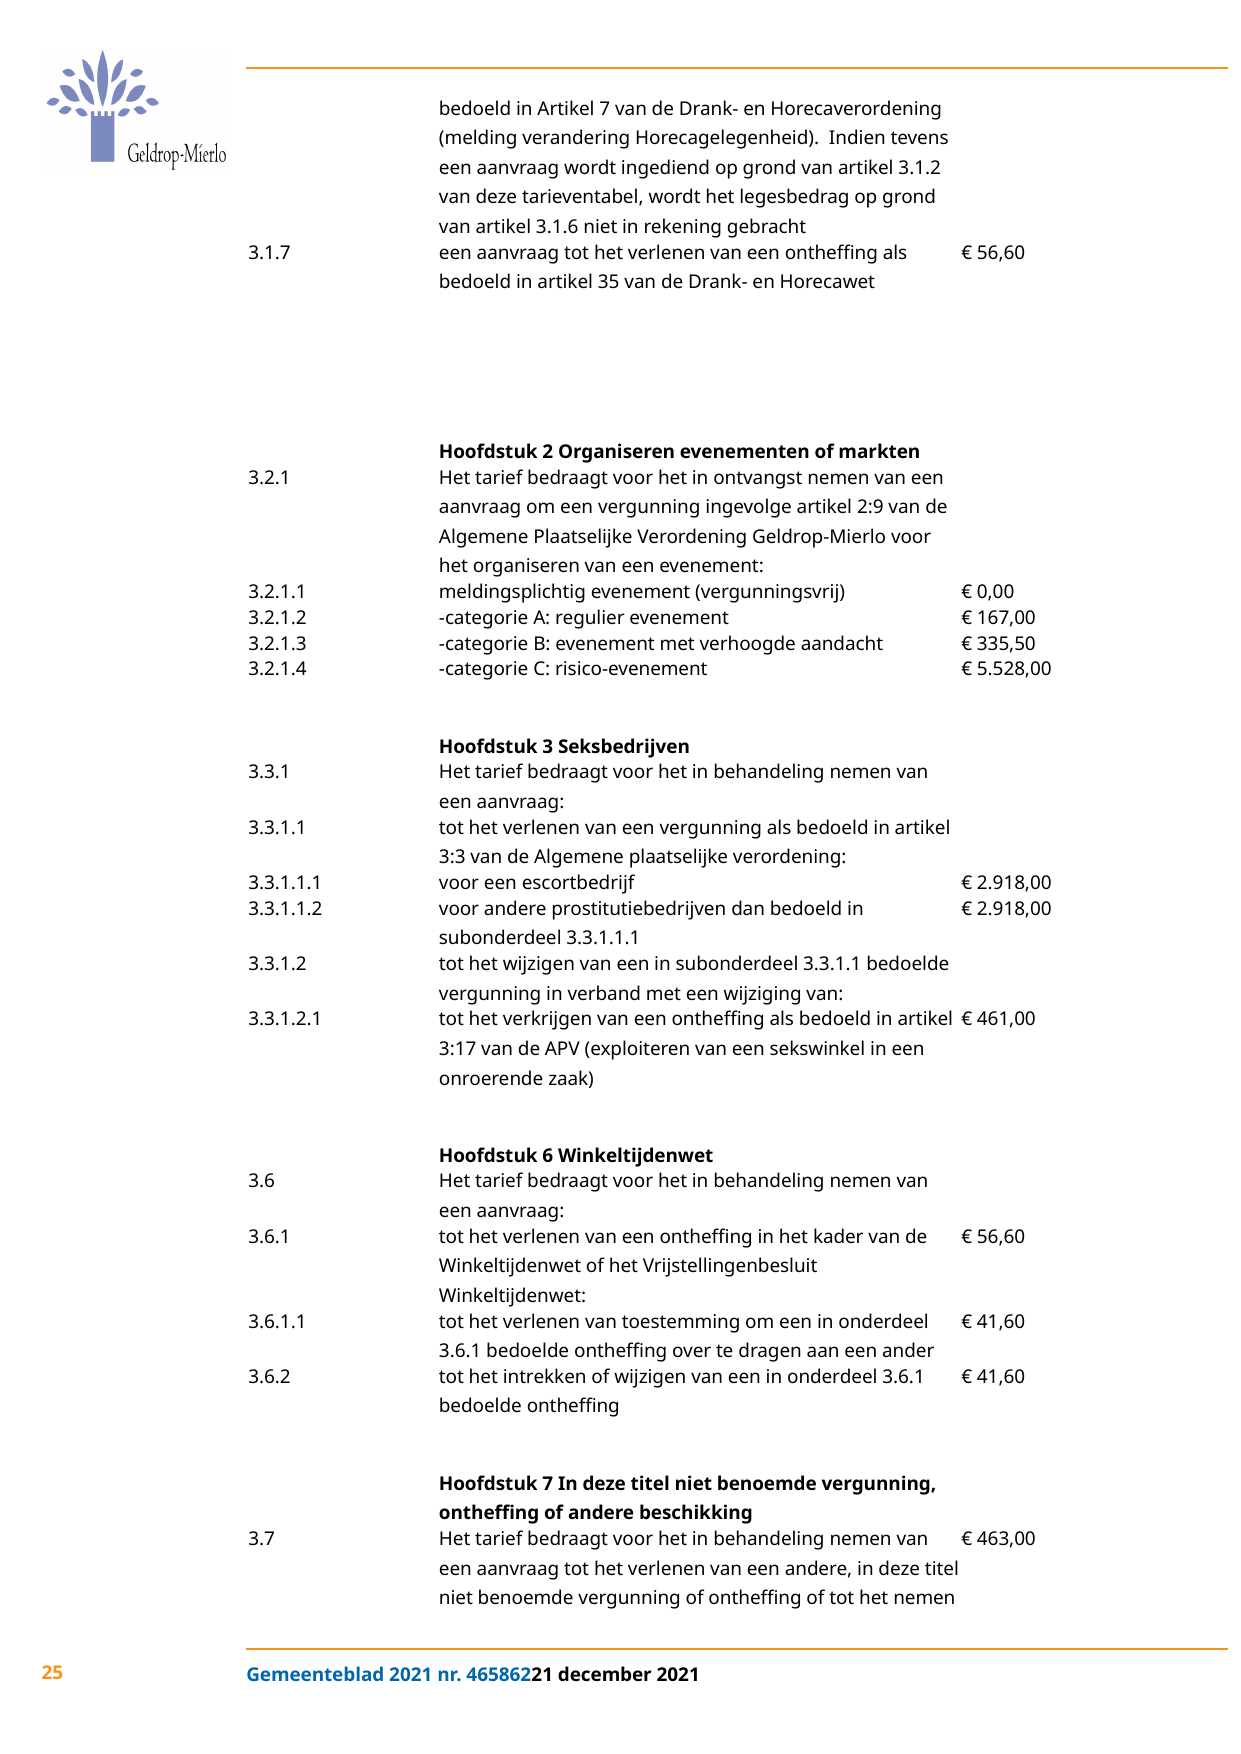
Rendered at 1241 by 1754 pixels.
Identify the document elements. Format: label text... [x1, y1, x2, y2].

table_cell € 41,60 [961, 1363, 1152, 1418]
table_cell [961, 1142, 1152, 1168]
table_cell [961, 950, 1152, 1006]
table_cell 3.1.7 [248, 239, 439, 294]
table_cell 3.3.1.2.1 [248, 1006, 439, 1090]
table_cell -categorie A: regulier evenement [439, 604, 961, 630]
table_cell € 335,50 [961, 630, 1152, 656]
table_cell [961, 1470, 1152, 1525]
table_cell 3.3.1.1.1 [248, 869, 439, 895]
table_cell tot het verlenen van een ontheffing in het kader van de Winkeltijdenwet of het Vrijstellingenbesluit Winkeltijdenwet: [439, 1223, 961, 1308]
table_cell 3.6.1.1 [248, 1308, 439, 1363]
table_cell Het tarief bedraagt voor het in behandeling nemen van een aanvraag tot het verlenen van een andere, in deze titel niet benoemde vergunning of ontheffing of tot het nemen [439, 1525, 961, 1610]
table_cell Hoofdstuk 2 Organiseren evenementen of markten [439, 438, 961, 464]
table_cell 3.3.1.1 [248, 814, 439, 869]
table_cell [248, 1419, 439, 1444]
table_cell € 56,60 [961, 239, 1152, 294]
table_cell [961, 681, 1152, 707]
table_cell [961, 1168, 1152, 1223]
table_cell [439, 707, 961, 733]
table_cell [961, 707, 1152, 733]
table_cell [961, 1419, 1152, 1444]
table_cell 3.3.1 [248, 759, 439, 814]
table_cell tot het intrekken of wijzigen van een in onderdeel 3.6.1 bedoelde ontheffing [439, 1363, 961, 1418]
table_cell 3.7 [248, 1525, 439, 1610]
table_cell [961, 95, 1152, 239]
table_cell [961, 1444, 1152, 1470]
table_cell [248, 438, 439, 464]
table_cell Hoofdstuk 3 Seksbedrijven [439, 733, 961, 758]
table_cell [439, 294, 961, 438]
table_cell € 5.528,00 [961, 656, 1152, 681]
table_cell voor een escortbedrijf [439, 869, 961, 895]
table_cell € 41,60 [961, 1308, 1152, 1363]
table_cell [248, 1470, 439, 1525]
table_cell Het tarief bedraagt voor het in ontvangst nemen van een aanvraag om een vergunning ingevolge artikel 2:9 van de Algemene Plaatselijke Verordening Geldrop-Mierlo voor het organiseren van een evenement: [439, 464, 961, 578]
table_cell meldingsplichtig evenement (vergunningsvrij) [439, 579, 961, 604]
table_cell [961, 814, 1152, 869]
table_cell € 463,00 [961, 1525, 1152, 1610]
table_cell € 2.918,00 [961, 895, 1152, 950]
table_cell [961, 438, 1152, 464]
table_cell [248, 1142, 439, 1168]
table_cell 3.6.2 [248, 1363, 439, 1418]
table_cell [961, 1116, 1152, 1142]
table_cell 3.2.1.2 [248, 604, 439, 630]
table_cell € 2.918,00 [961, 869, 1152, 895]
table_cell [439, 681, 961, 707]
table_cell [439, 1116, 961, 1142]
table_cell [248, 1444, 439, 1470]
table_cell tot het verlenen van een vergunning als bedoeld in artikel 3:3 van de Algemene plaatselijke verordening: [439, 814, 961, 869]
table_cell [248, 707, 439, 733]
table_cell 3.2.1 [248, 464, 439, 578]
table_cell [961, 759, 1152, 814]
table_cell [439, 1419, 961, 1444]
table_cell 3.2.1.4 [248, 656, 439, 681]
table_cell [961, 294, 1152, 438]
table_cell [248, 733, 439, 758]
table_cell € 461,00 [961, 1006, 1152, 1090]
table_cell Het tarief bedraagt voor het in behandeling nemen van een aanvraag: [439, 1168, 961, 1223]
table_cell € 0,00 [961, 579, 1152, 604]
table_cell tot het wijzigen van een in subonderdeel 3.3.1.1 bedoelde vergunning in verband met een wijziging van: [439, 950, 961, 1006]
table_cell [439, 1090, 961, 1116]
table_cell [439, 1444, 961, 1470]
picture [41, 47, 231, 172]
table_cell [248, 294, 439, 438]
table_cell -categorie B: evenement met verhoogde aandacht [439, 630, 961, 656]
table_cell 3.3.1.2 [248, 950, 439, 1006]
table_cell tot het verkrijgen van een ontheffing als bedoeld in artikel 3:17 van de APV (exploiteren van een sekswinkel in een onroerende zaak) [439, 1006, 961, 1090]
table_cell 3.6 [248, 1168, 439, 1223]
table_cell 3.2.1.1 [248, 579, 439, 604]
table_cell tot het verlenen van toestemming om een in onderdeel 3.6.1 bedoelde ontheffing over te dragen aan een ander [439, 1308, 961, 1363]
table_cell € 167,00 [961, 604, 1152, 630]
table_cell -categorie C: risico-evenement [439, 656, 961, 681]
table_cell [248, 681, 439, 707]
table_cell Hoofdstuk 6 Winkeltijdenwet [439, 1142, 961, 1168]
table_cell 3.2.1.3 [248, 630, 439, 656]
table_cell Het tarief bedraagt voor het in behandeling nemen van een aanvraag: [439, 759, 961, 814]
table_cell [248, 1116, 439, 1142]
table_cell [961, 1090, 1152, 1116]
table_cell voor andere prostitutiebedrijven dan bedoeld in subonderdeel 3.3.1.1.1 [439, 895, 961, 950]
table_cell € 56,60 [961, 1223, 1152, 1308]
table_cell [248, 1090, 439, 1116]
table_cell [248, 95, 439, 239]
table_cell een aanvraag tot het verlenen van een ontheffing als bedoeld in artikel 35 van de Drank- en Horecawet [439, 239, 961, 294]
table_cell 3.3.1.1.2 [248, 895, 439, 950]
table_cell bedoeld in Artikel 7 van de Drank- en Horecaverordening (melding verandering Horecagelegenheid). Indien tevens een aanvraag wordt ingediend op grond van artikel 3.1.2 van deze tarieventabel, wordt het legesbedrag op grond van artikel 3.1.6 niet in rekening gebracht [439, 95, 961, 239]
table_cell [961, 464, 1152, 578]
table_cell Hoofdstuk 7 In deze titel niet benoemde vergunning, ontheffing of andere beschikking [439, 1470, 961, 1525]
table_cell [961, 733, 1152, 758]
table_cell 3.6.1 [248, 1223, 439, 1308]
